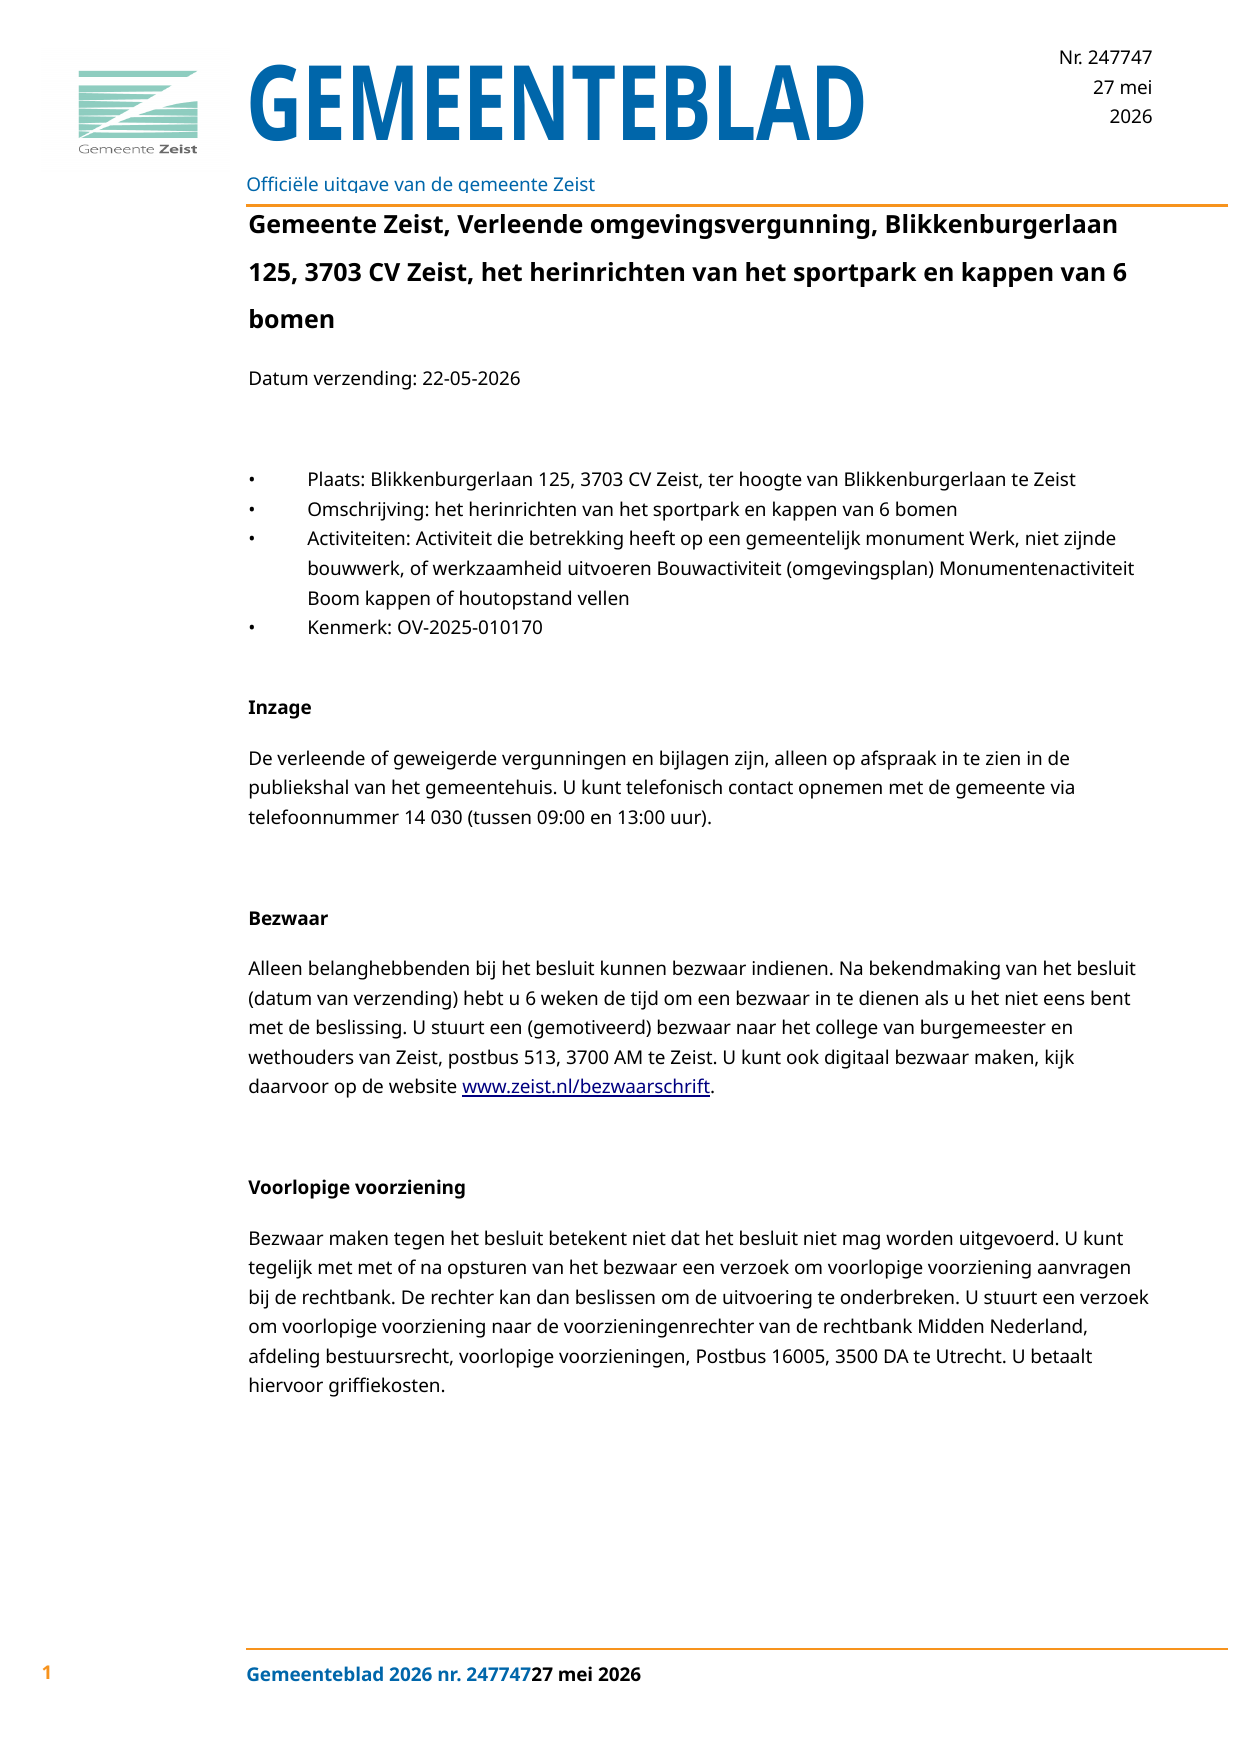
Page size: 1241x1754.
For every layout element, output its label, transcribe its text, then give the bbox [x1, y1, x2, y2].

list Activiteiten: Activiteit die betrekking heeft op een gemeentelijk monument Werk, niet zijnde bouwwerk, of werkzaamheid uitvoeren Bouwactiviteit (omgevingsplan) Monumentenactiviteit Boom kappen of houtopstand vellen [248, 526, 1152, 610]
text Gemeente Zeist, Verleende omgevingsvergunning, Blikkenburgerlaan 125, 3703 CV Zeist, het herinrichten van het sportpark en kappen van 6 bomen [248, 207, 1152, 336]
text Alleen belanghebbenden bij het besluit kunnen bezwaar indienen. Na bekendmaking van het besluit (datum van verzending) hebt u 6 weken de tijd om een bezwaar in te dienen als u het niet eens bent met de beslissing. U stuurt een (gemotiveerd) bezwaar naar het college van burgemeester en wethouders van Zeist, postbus 513, 3700 AM te Zeist. U kunt ook digitaal bezwaar maken, kijk daarvoor op de website www.zeist.nl/bezwaarschrift. [248, 955, 1152, 1099]
picture [41, 47, 231, 172]
list Kenmerk: OV-2025-010170 [248, 614, 1152, 640]
text Bezwaar [248, 905, 1152, 930]
text Inzage [248, 694, 1152, 720]
list Omschrijving: het herinrichten van het sportpark en kappen van 6 bomen [248, 496, 1152, 522]
text Voorlopige voorziening [248, 1174, 1152, 1200]
list Plaats: Blikkenburgerlaan 125, 3703 CV Zeist, ter hoogte van Blikkenburgerlaan te Zeist [248, 466, 1152, 492]
text Datum verzending: 22-05-2026 [248, 366, 1152, 391]
text Bezwaar maken tegen het besluit betekent niet dat het besluit niet mag worden uitgevoerd. U kunt tegelijk met met of na opsturen van het bezwaar een verzoek om voorlopige voorziening aanvragen bij de rechtbank. De rechter kan dan beslissen om de uitvoering te onderbreken. U stuurt een verzoek om voorlopige voorziening naar de voorzieningenrechter van de rechtbank Midden Nederland, afdeling bestuursrecht, voorlopige voorzieningen, Postbus 16005, 3500 DA te Utrecht. U betaalt hiervoor griffiekosten. [248, 1225, 1152, 1398]
text De verleende of geweigerde vergunningen en bijlagen zijn, alleen op afspraak in te zien in de publiekshal van het gemeentehuis. U kunt telefonisch contact opnemen met de gemeente via telefoonnummer 14 030 (tussen 09:00 en 13:00 uur). [248, 745, 1152, 829]
